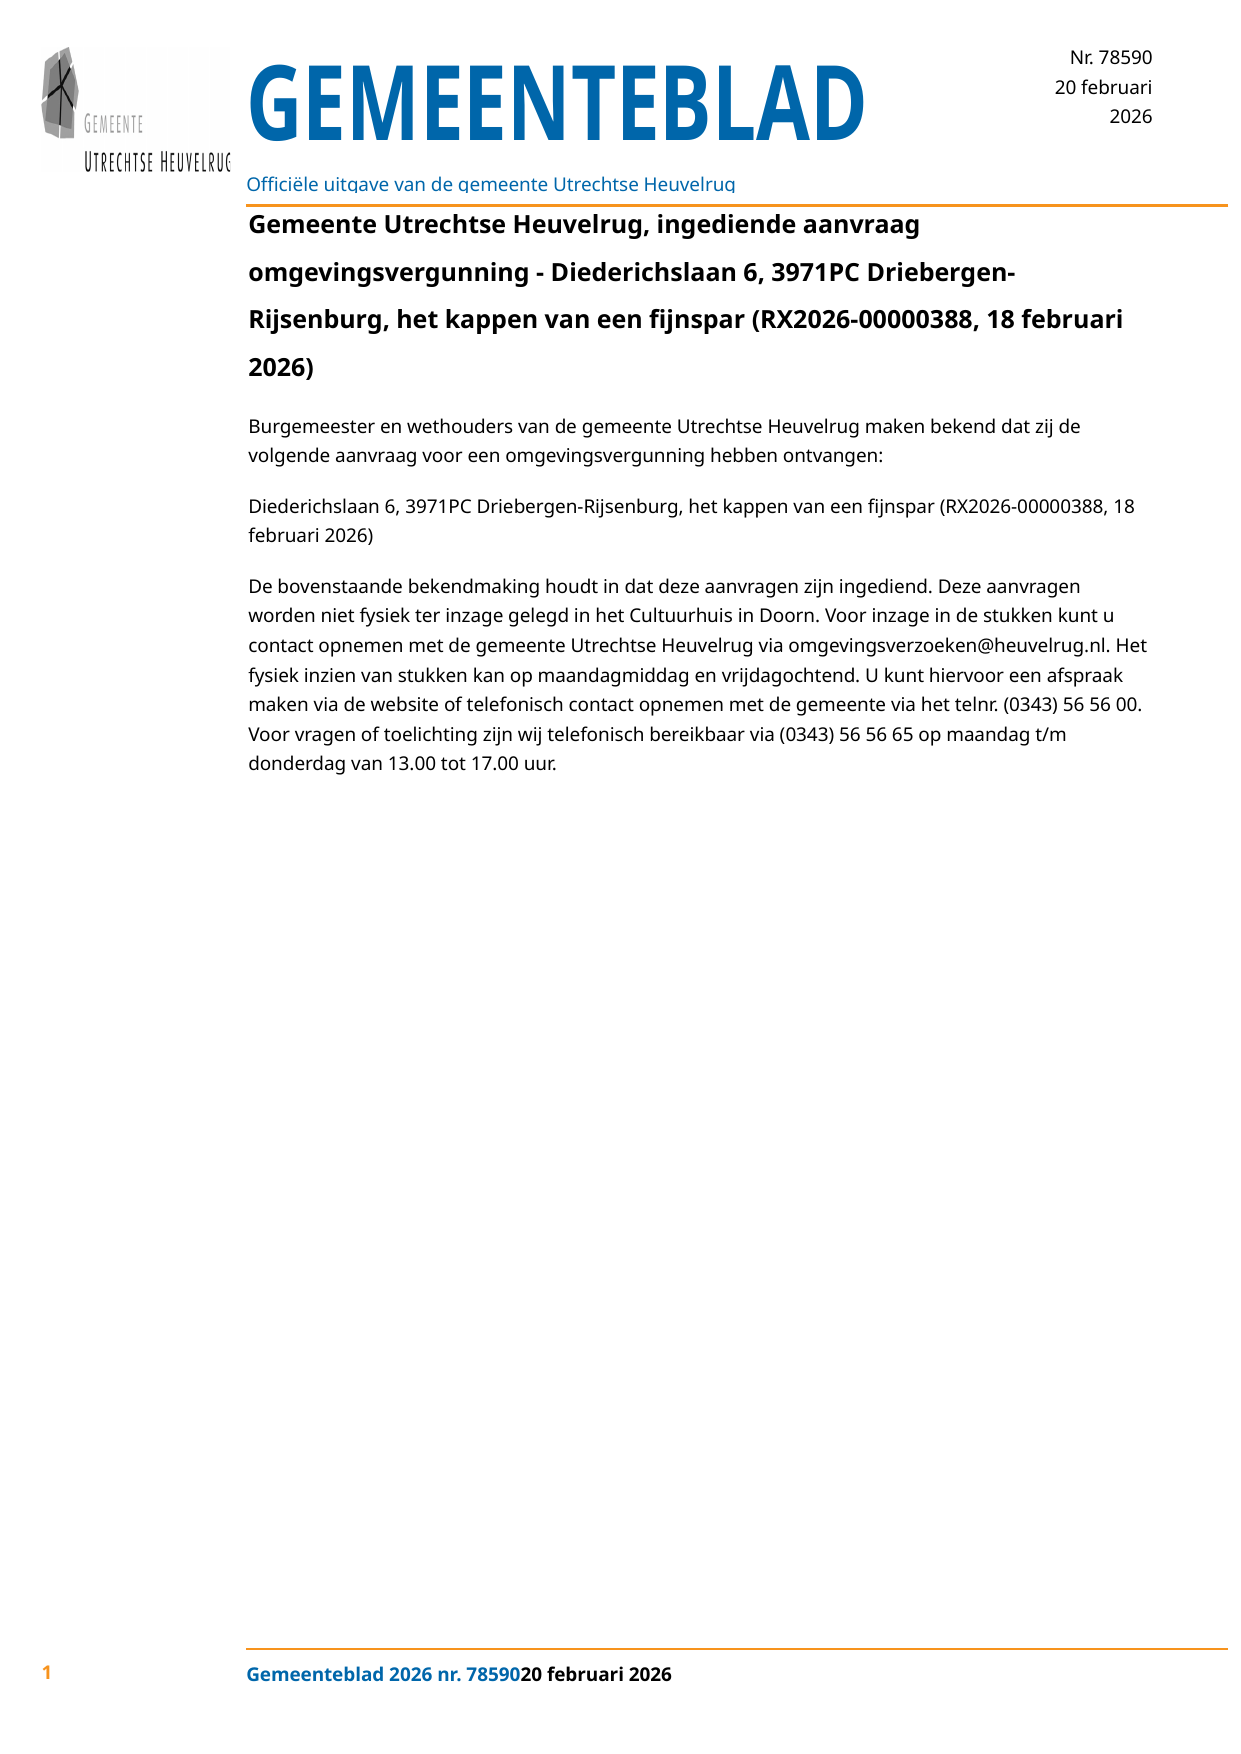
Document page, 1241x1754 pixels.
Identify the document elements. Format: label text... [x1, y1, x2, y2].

text Diederichslaan 6, 3971PC Driebergen-Rijsenburg, het kappen van een fijnspar (RX2026-00000388, 18 februari 2026) [248, 493, 1152, 548]
text De bovenstaande bekendmaking houdt in dat deze aanvragen zijn ingediend. Deze aanvragen worden niet fysiek ter inzage gelegd in het Cultuurhuis in Doorn. Voor inzage in de stukken kunt u contact opnemen met de gemeente Utrechtse Heuvelrug via omgevingsverzoeken@heuvelrug.nl. Het fysiek inzien van stukken kan op maandagmiddag en vrijdagochtend. U kunt hiervoor een afspraak maken via de website of telefonisch contact opnemen met de gemeente via het telnr. (0343) 56 56 00. Voor vragen of toelichting zijn wij telefonisch bereikbaar via (0343) 56 56 65 op maandag t/m donderdag van 13.00 tot 17.00 uur. [248, 573, 1152, 776]
picture [41, 47, 231, 172]
text Gemeente Utrechtse Heuvelrug, ingediende aanvraag omgevingsvergunning - Diederichslaan 6, 3971PC Driebergen-Rijsenburg, het kappen van een fijnspar (RX2026-00000388, 18 februari 2026) [248, 207, 1152, 384]
text Burgemeester en wethouders van de gemeente Utrechtse Heuvelrug maken bekend dat zij de volgende aanvraag voor een omgevingsvergunning hebben ontvangen: [248, 413, 1152, 468]
